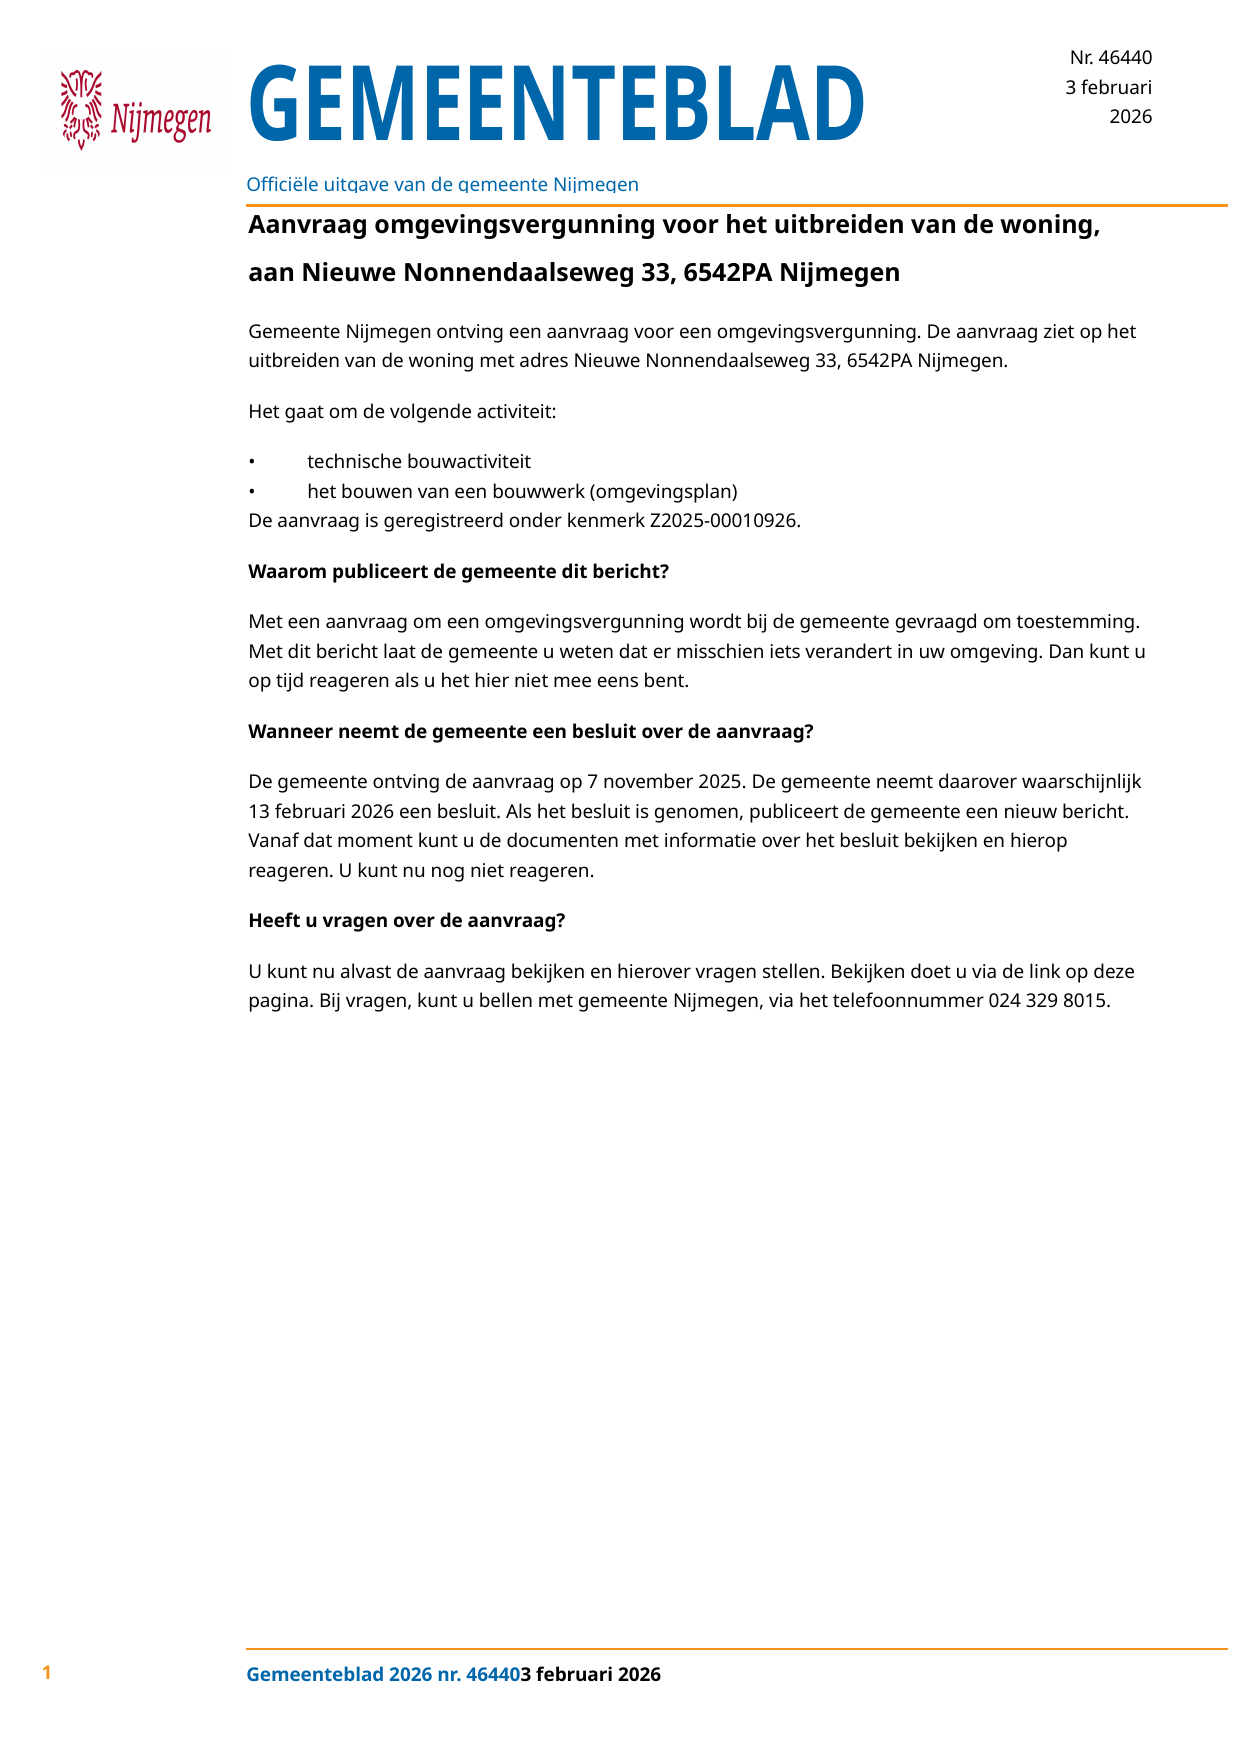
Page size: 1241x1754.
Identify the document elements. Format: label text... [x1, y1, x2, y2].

text De aanvraag is geregistreerd onder kenmerk Z2025-00010926. [248, 507, 1152, 533]
text Met een aanvraag om een omgevingsvergunning wordt bij de gemeente gevraagd om toestemming. Met dit bericht laat de gemeente u weten dat er misschien iets verandert in uw omgeving. Dan kunt u op tijd reageren als u het hier niet mee eens bent. [248, 608, 1152, 693]
picture [41, 47, 231, 172]
text Waarom publiceert de gemeente dit bericht? [248, 558, 1152, 584]
list technische bouwactiviteit [248, 448, 1152, 474]
text Wanneer neemt de gemeente een besluit over de aanvraag? [248, 718, 1152, 744]
text Gemeente Nijmegen ontving een aanvraag voor een omgevingsvergunning. De aanvraag ziet op het uitbreiden van de woning met adres Nieuwe Nonnendaalseweg 33, 6542PA Nijmegen. [248, 318, 1152, 373]
text Het gaat om de volgende activiteit: [248, 398, 1152, 424]
text Heeft u vragen over de aanvraag? [248, 907, 1152, 933]
text Aanvraag omgevingsvergunning voor het uitbreiden van de woning, aan Nieuwe Nonnendaalseweg 33, 6542PA Nijmegen [248, 207, 1152, 288]
text De gemeente ontving de aanvraag op 7 november 2025. De gemeente neemt daarover waarschijnlijk 13 februari 2026 een besluit. Als het besluit is genomen, publiceert de gemeente een nieuw bericht. Vanaf dat moment kunt u de documenten met informatie over het besluit bekijken en hierop reageren. U kunt nu nog niet reageren. [248, 768, 1152, 883]
list het bouwen van een bouwwerk (omgevingsplan) [248, 478, 1152, 504]
text U kunt nu alvast de aanvraag bekijken en hierover vragen stellen. Bekijken doet u via de link op deze pagina. Bij vragen, kunt u bellen met gemeente Nijmegen, via het telefoonnummer 024 329 8015. [248, 958, 1152, 1013]
